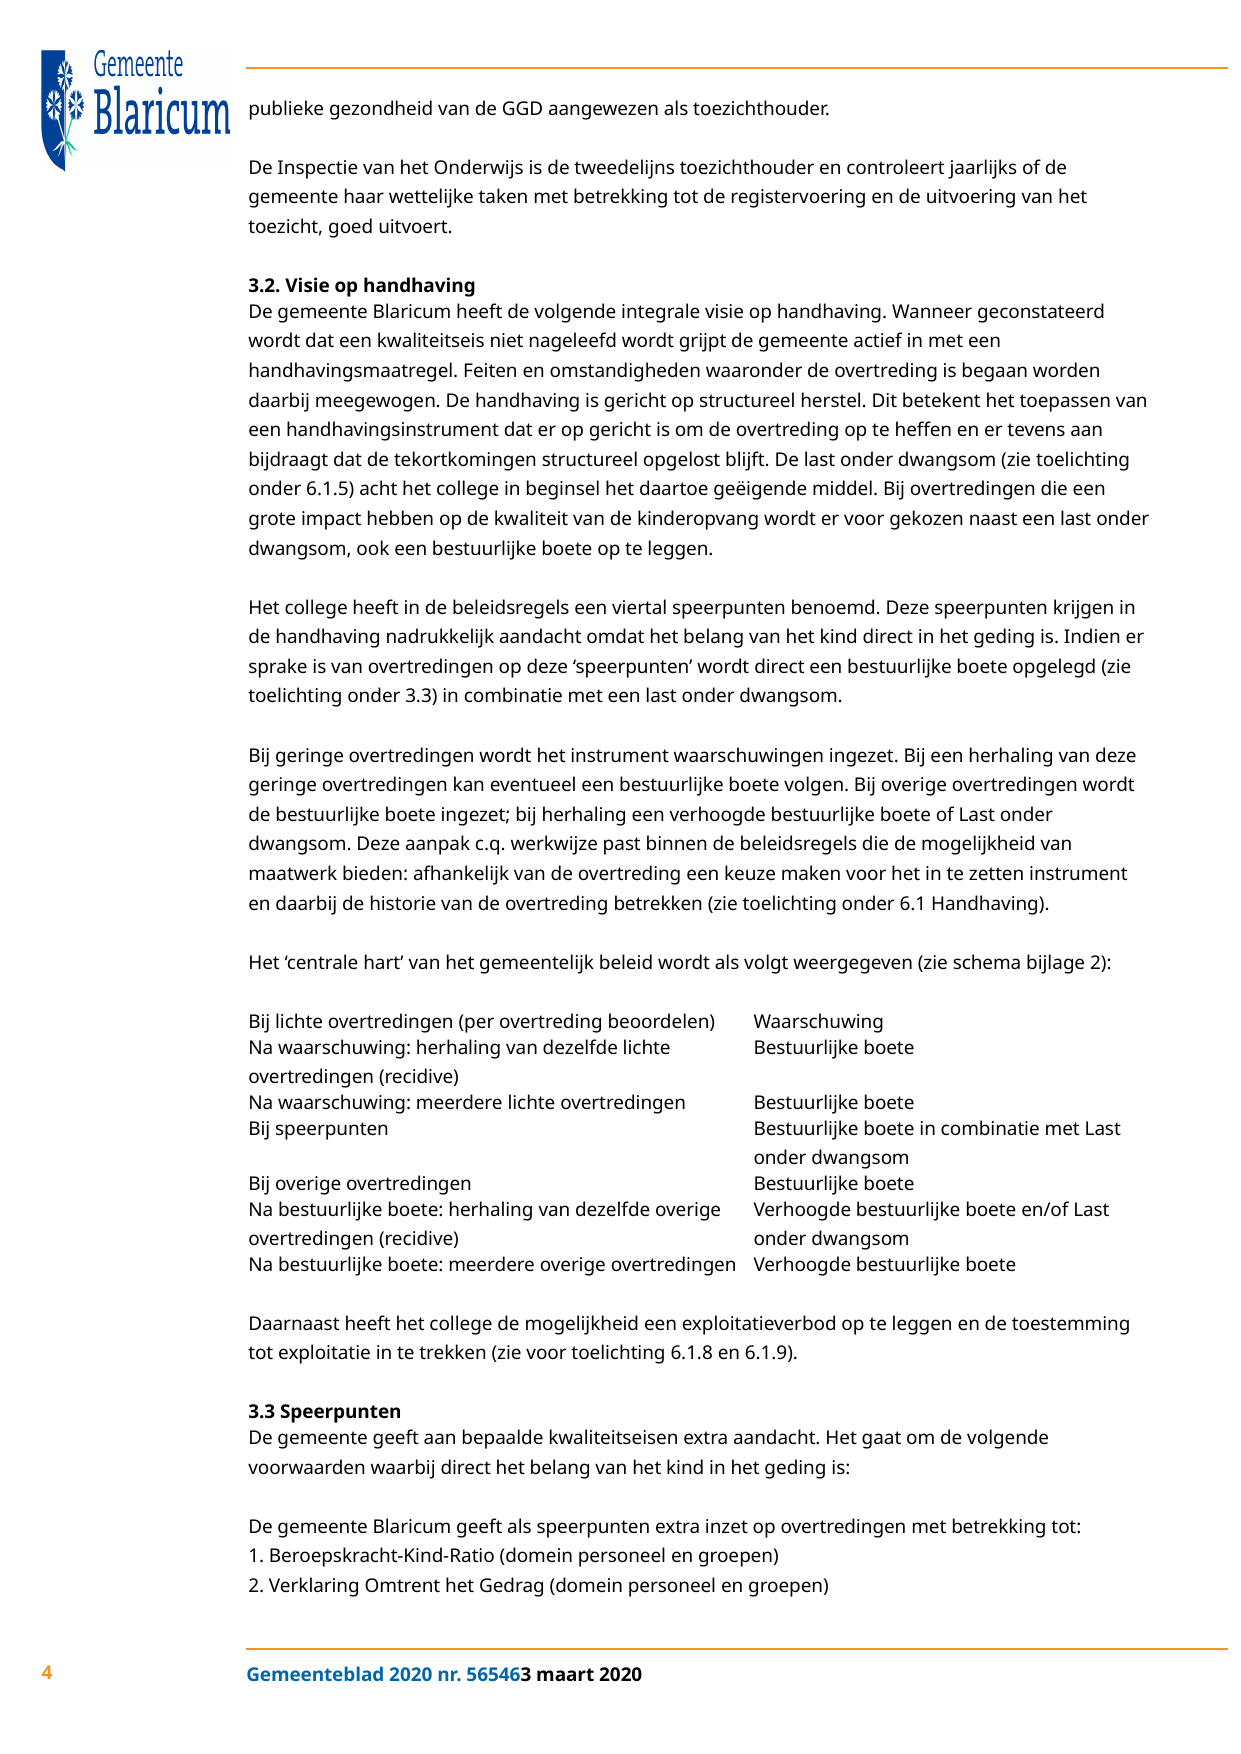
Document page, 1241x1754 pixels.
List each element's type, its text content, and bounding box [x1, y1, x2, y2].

text 3.2. Visie op handhaving [248, 272, 1152, 298]
table_cell Na waarschuwing: meerdere lichte overtredingen [248, 1089, 753, 1115]
text De gemeente geeft aan bepaalde kwaliteitseisen extra aandacht. Het gaat om de volgende voorwaarden waarbij direct het belang van het kind in het geding is: [248, 1424, 1152, 1479]
text publieke gezondheid van de GGD aangewezen als toezichthouder. [248, 95, 1152, 121]
text Daarnaast heeft het college de mogelijkheid een exploitatieverbod op te leggen en de toestemming tot exploitatie in te trekken (zie voor toelichting 6.1.8 en 6.1.9). [248, 1310, 1152, 1365]
table_cell Na waarschuwing: herhaling van dezelfde lichte overtredingen (recidive) [248, 1034, 753, 1089]
table_cell Bestuurlijke boete in combinatie met Last onder dwangsom [753, 1115, 1152, 1170]
table_cell Bij overige overtredingen [248, 1170, 753, 1196]
text 1. Beroepskracht-Kind-Ratio (domein personeel en groepen) [248, 1543, 1152, 1568]
text 2. Verklaring Omtrent het Gedrag (domein personeel en groepen) [248, 1572, 1152, 1598]
text Het ‘centrale hart’ van het gemeentelijk beleid wordt als volgt weergegeven (zie schema bijlage 2): [248, 949, 1152, 974]
table_cell Bestuurlijke boete [753, 1034, 1152, 1089]
table_header Waarschuwing [753, 1008, 1152, 1034]
table_cell Na bestuurlijke boete: meerdere overige overtredingen [248, 1251, 753, 1277]
text De gemeente Blaricum heeft de volgende integrale visie op handhaving. Wanneer geconstateerd wordt dat een kwaliteitseis niet nageleefd wordt grijpt de gemeente actief in met een handhavingsmaatregel. Feiten en omstandigheden waaronder de overtreding is begaan worden daarbij meegewogen. De handhaving is gericht op structureel herstel. Dit betekent het toepassen van een handhavingsinstrument dat er op gericht is om de overtreding op te heffen en er tevens aan bijdraagt dat de tekortkomingen structureel opgelost blijft. De last onder dwangsom (zie toelichting onder 6.1.5) acht het college in beginsel het daartoe geëigende middel. Bij overtredingen die een grote impact hebben op de kwaliteit van de kinderopvang wordt er voor gekozen naast een last onder dwangsom, ook een bestuurlijke boete op te leggen. [248, 298, 1152, 560]
text Bij geringe overtredingen wordt het instrument waarschuwingen ingezet. Bij een herhaling van deze geringe overtredingen kan eventueel een bestuurlijke boete volgen. Bij overige overtredingen wordt de bestuurlijke boete ingezet; bij herhaling een verhoogde bestuurlijke boete of Last onder dwangsom. Deze aanpak c.q. werkwijze past binnen de beleidsregels die de mogelijkheid van maatwerk bieden: afhankelijk van de overtreding een keuze maken voor het in te zetten instrument en daarbij de historie van de overtreding betrekken (zie toelichting onder 6.1 Handhaving). [248, 742, 1152, 915]
table_cell Verhoogde bestuurlijke boete en/of Last onder dwangsom [753, 1196, 1152, 1251]
text Het college heeft in de beleidsregels een viertal speerpunten benoemd. Deze speerpunten krijgen in de handhaving nadrukkelijk aandacht omdat het belang van het kind direct in het geding is. Indien er sprake is van overtredingen op deze ‘speerpunten’ wordt direct een bestuurlijke boete opgelegd (zie toelichting onder 3.3) in combinatie met een last onder dwangsom. [248, 594, 1152, 708]
table_header Bij lichte overtredingen (per overtreding beoordelen) [248, 1008, 753, 1034]
table_cell Bestuurlijke boete [753, 1089, 1152, 1115]
text De gemeente Blaricum geeft als speerpunten extra inzet op overtredingen met betrekking tot: [248, 1513, 1152, 1539]
text 3.3 Speerpunten [248, 1398, 1152, 1424]
text De Inspectie van het Onderwijs is de tweedelijns toezichthouder en controleert jaarlijks of de gemeente haar wettelijke taken met betrekking tot de registervoering en de uitvoering van het toezicht, goed uitvoert. [248, 154, 1152, 239]
table_cell Na bestuurlijke boete: herhaling van dezelfde overige overtredingen (recidive) [248, 1196, 753, 1251]
table_cell Verhoogde bestuurlijke boete [753, 1251, 1152, 1277]
table_cell Bestuurlijke boete [753, 1170, 1152, 1196]
picture [41, 47, 231, 172]
table_cell Bij speerpunten [248, 1115, 753, 1170]
